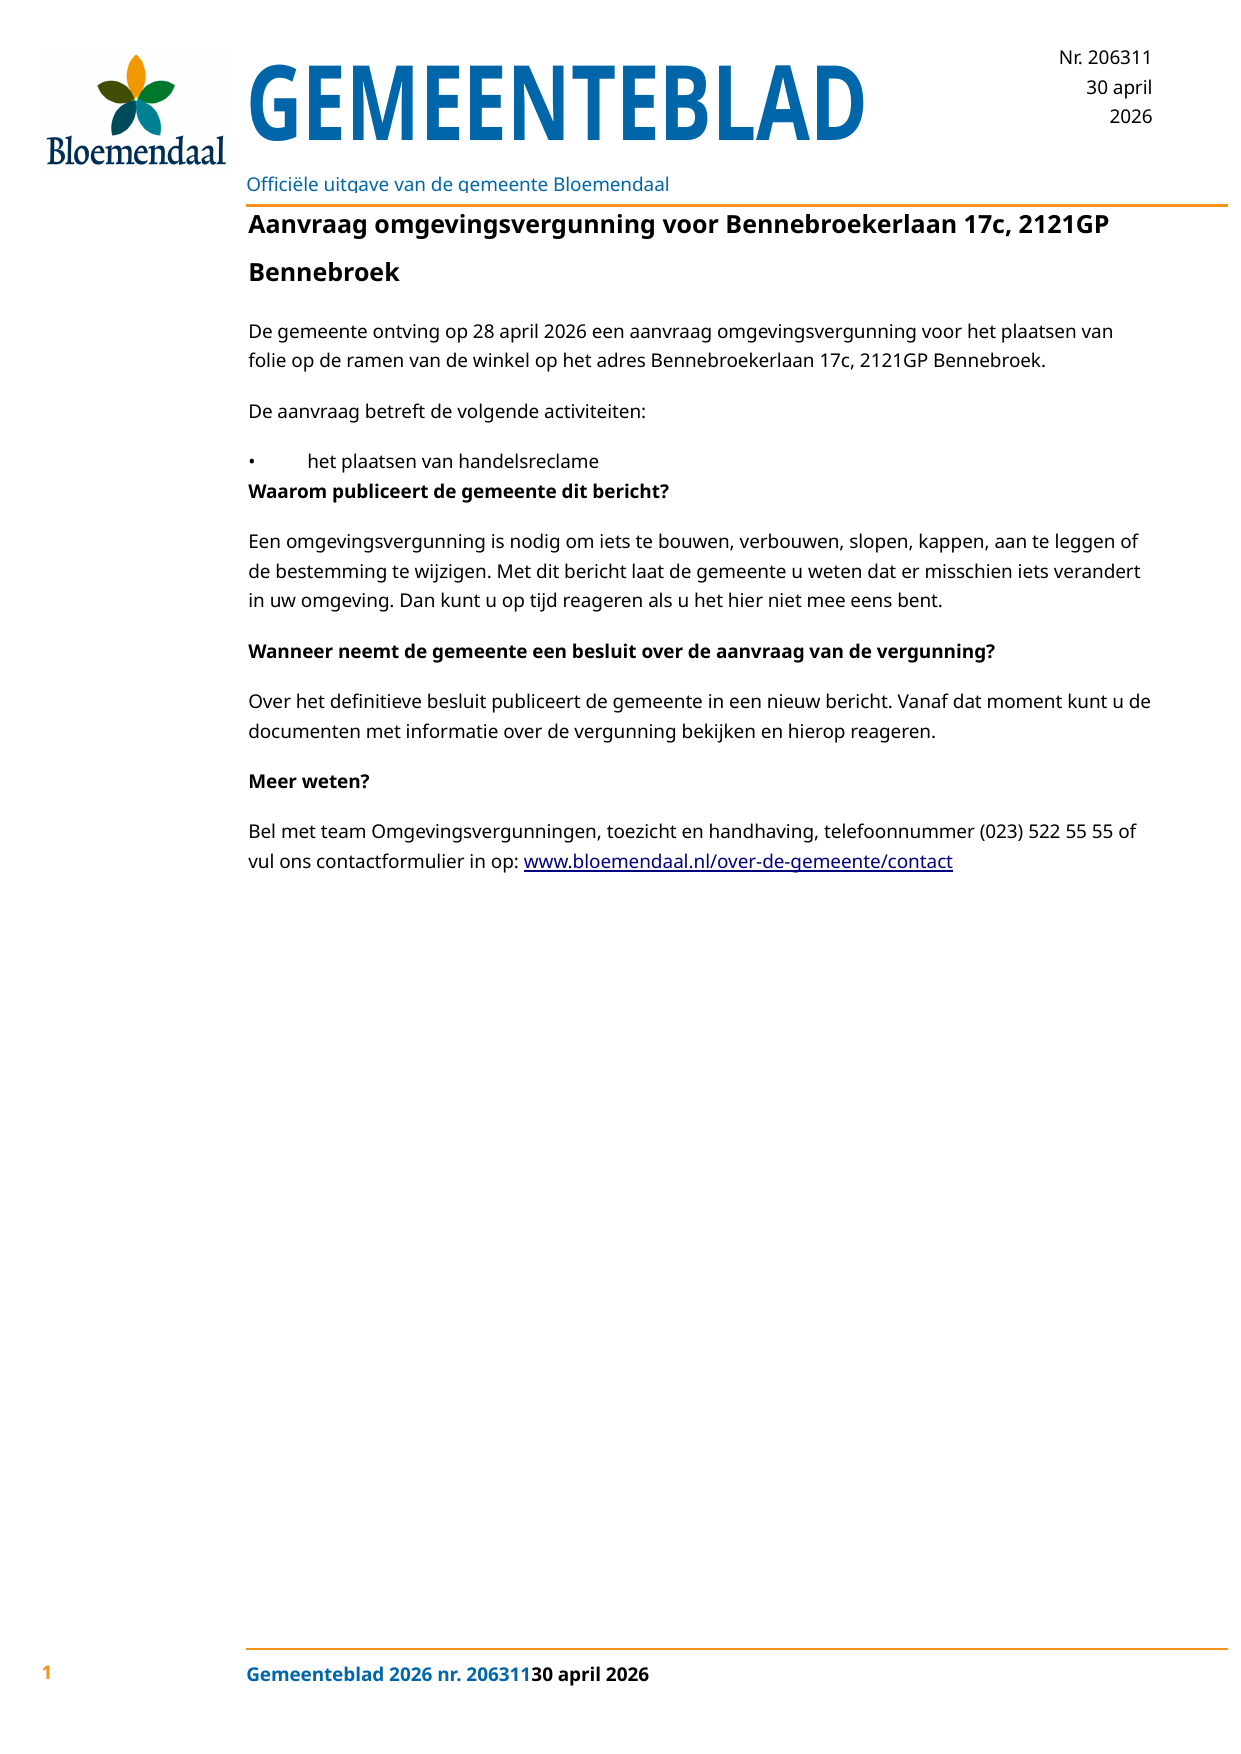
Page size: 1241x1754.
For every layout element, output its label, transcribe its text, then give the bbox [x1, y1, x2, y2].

text De gemeente ontving op 28 april 2026 een aanvraag omgevingsvergunning voor het plaatsen van folie op de ramen van de winkel op het adres Bennebroekerlaan 17c, 2121GP Bennebroek. [248, 318, 1152, 373]
text Waarom publiceert de gemeente dit bericht? [248, 478, 1152, 504]
text Over het definitieve besluit publiceert de gemeente in een nieuw bericht. Vanaf dat moment kunt u de documenten met informatie over de vergunning bekijken en hierop reageren. [248, 688, 1152, 744]
text Aanvraag omgevingsvergunning voor Bennebroekerlaan 17c, 2121GP Bennebroek [248, 207, 1152, 288]
list het plaatsen van handelsreclame [248, 448, 1152, 474]
text Een omgevingsvergunning is nodig om iets te bouwen, verbouwen, slopen, kappen, aan te leggen of de bestemming te wijzigen. Met dit bericht laat de gemeente u weten dat er misschien iets verandert in uw omgeving. Dan kunt u op tijd reageren als u het hier niet mee eens bent. [248, 528, 1152, 613]
text Meer weten? [248, 768, 1152, 794]
picture [41, 47, 231, 172]
text Wanneer neemt de gemeente een besluit over de aanvraag van de vergunning? [248, 638, 1152, 664]
text Bel met team Omgevingsvergunningen, toezicht en handhaving, telefoonnummer (023) 522 55 55 of vul ons contactformulier in op: www.bloemendaal.nl/over-de-gemeente/contact [248, 819, 1152, 874]
text De aanvraag betreft de volgende activiteiten: [248, 398, 1152, 424]
